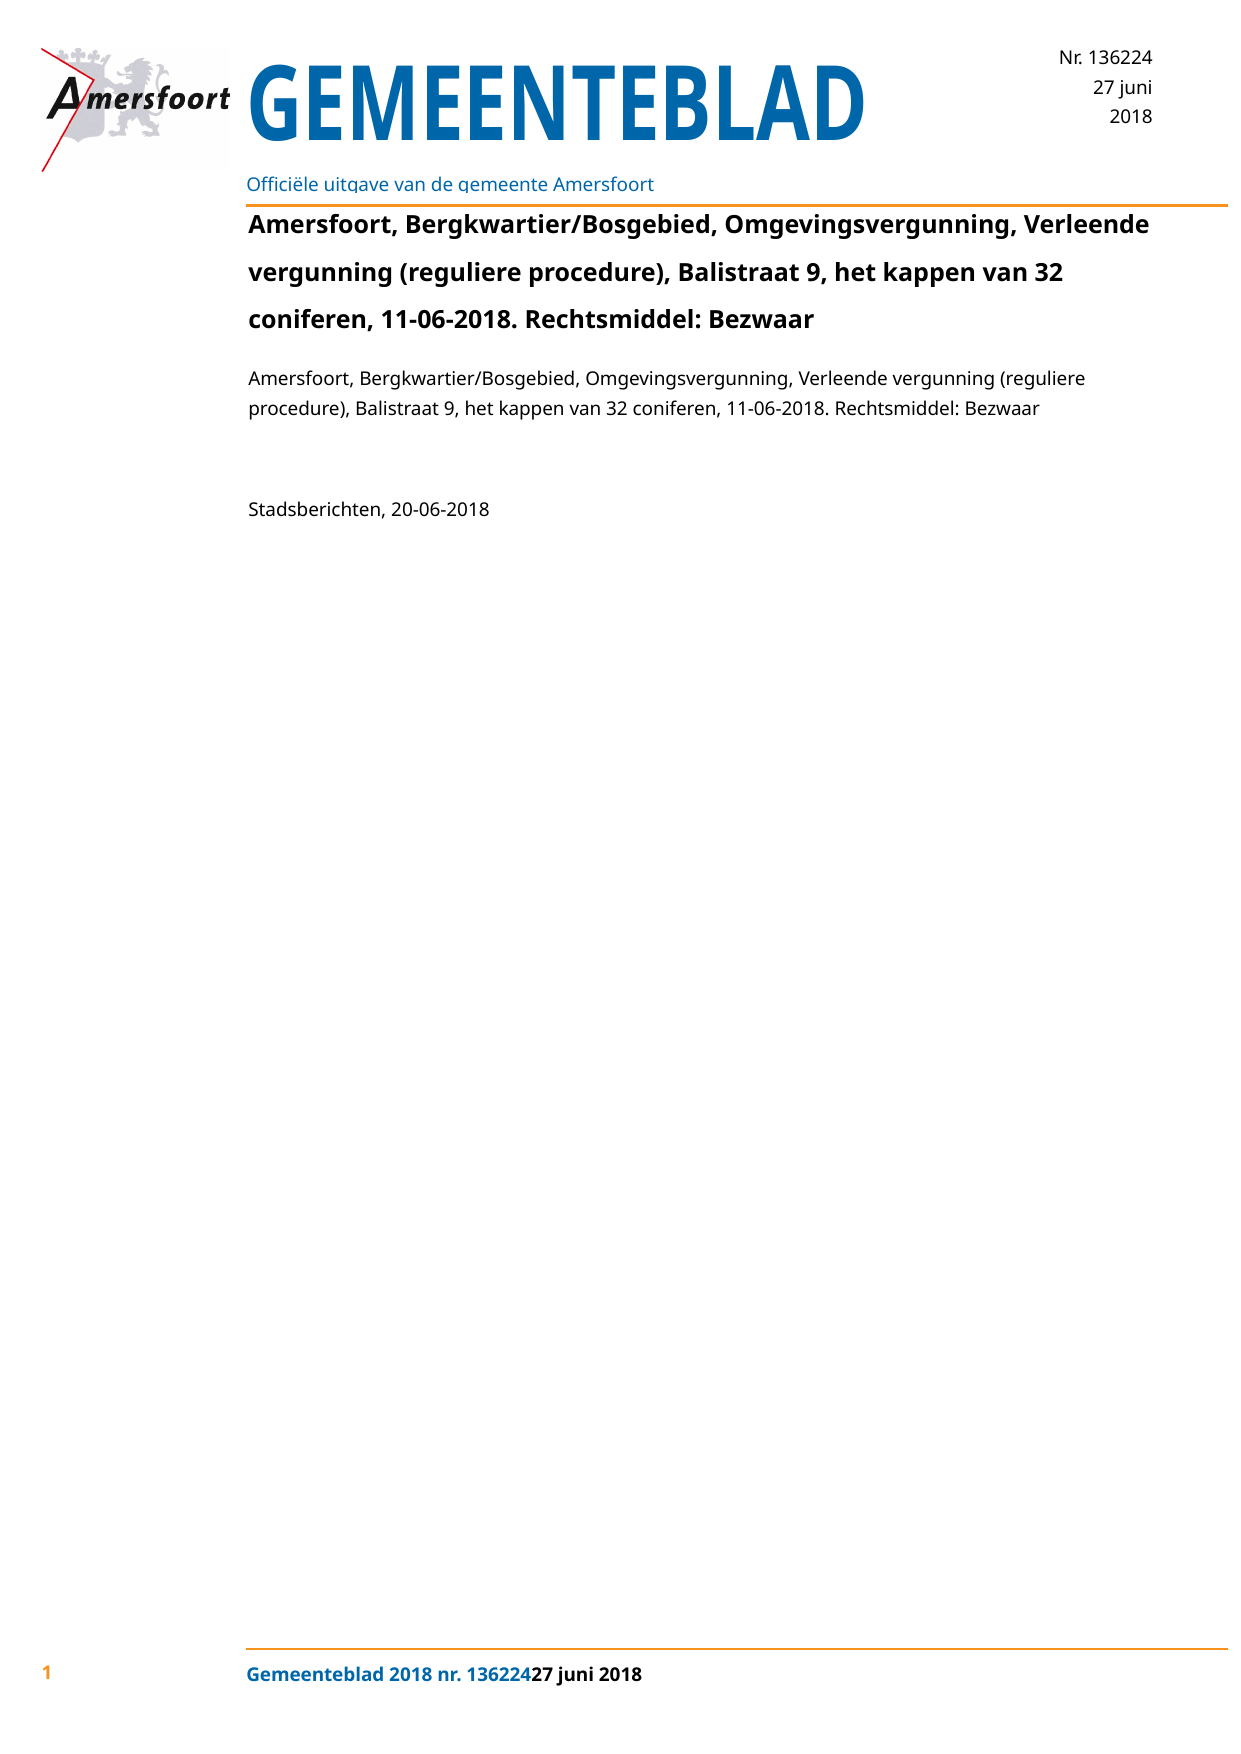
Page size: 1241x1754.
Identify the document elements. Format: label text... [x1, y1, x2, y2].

text Amersfoort, Bergkwartier/Bosgebied, Omgevingsvergunning, Verleende vergunning (reguliere procedure), Balistraat 9, het kappen van 32 coniferen, 11-06-2018. Rechtsmiddel: Bezwaar [248, 207, 1152, 336]
text Stadsberichten, 20-06-2018 [248, 496, 1152, 522]
text Amersfoort, Bergkwartier/Bosgebied, Omgevingsvergunning, Verleende vergunning (reguliere procedure), Balistraat 9, het kappen van 32 coniferen, 11-06-2018. Rechtsmiddel: Bezwaar [248, 366, 1152, 421]
picture [41, 47, 231, 172]
